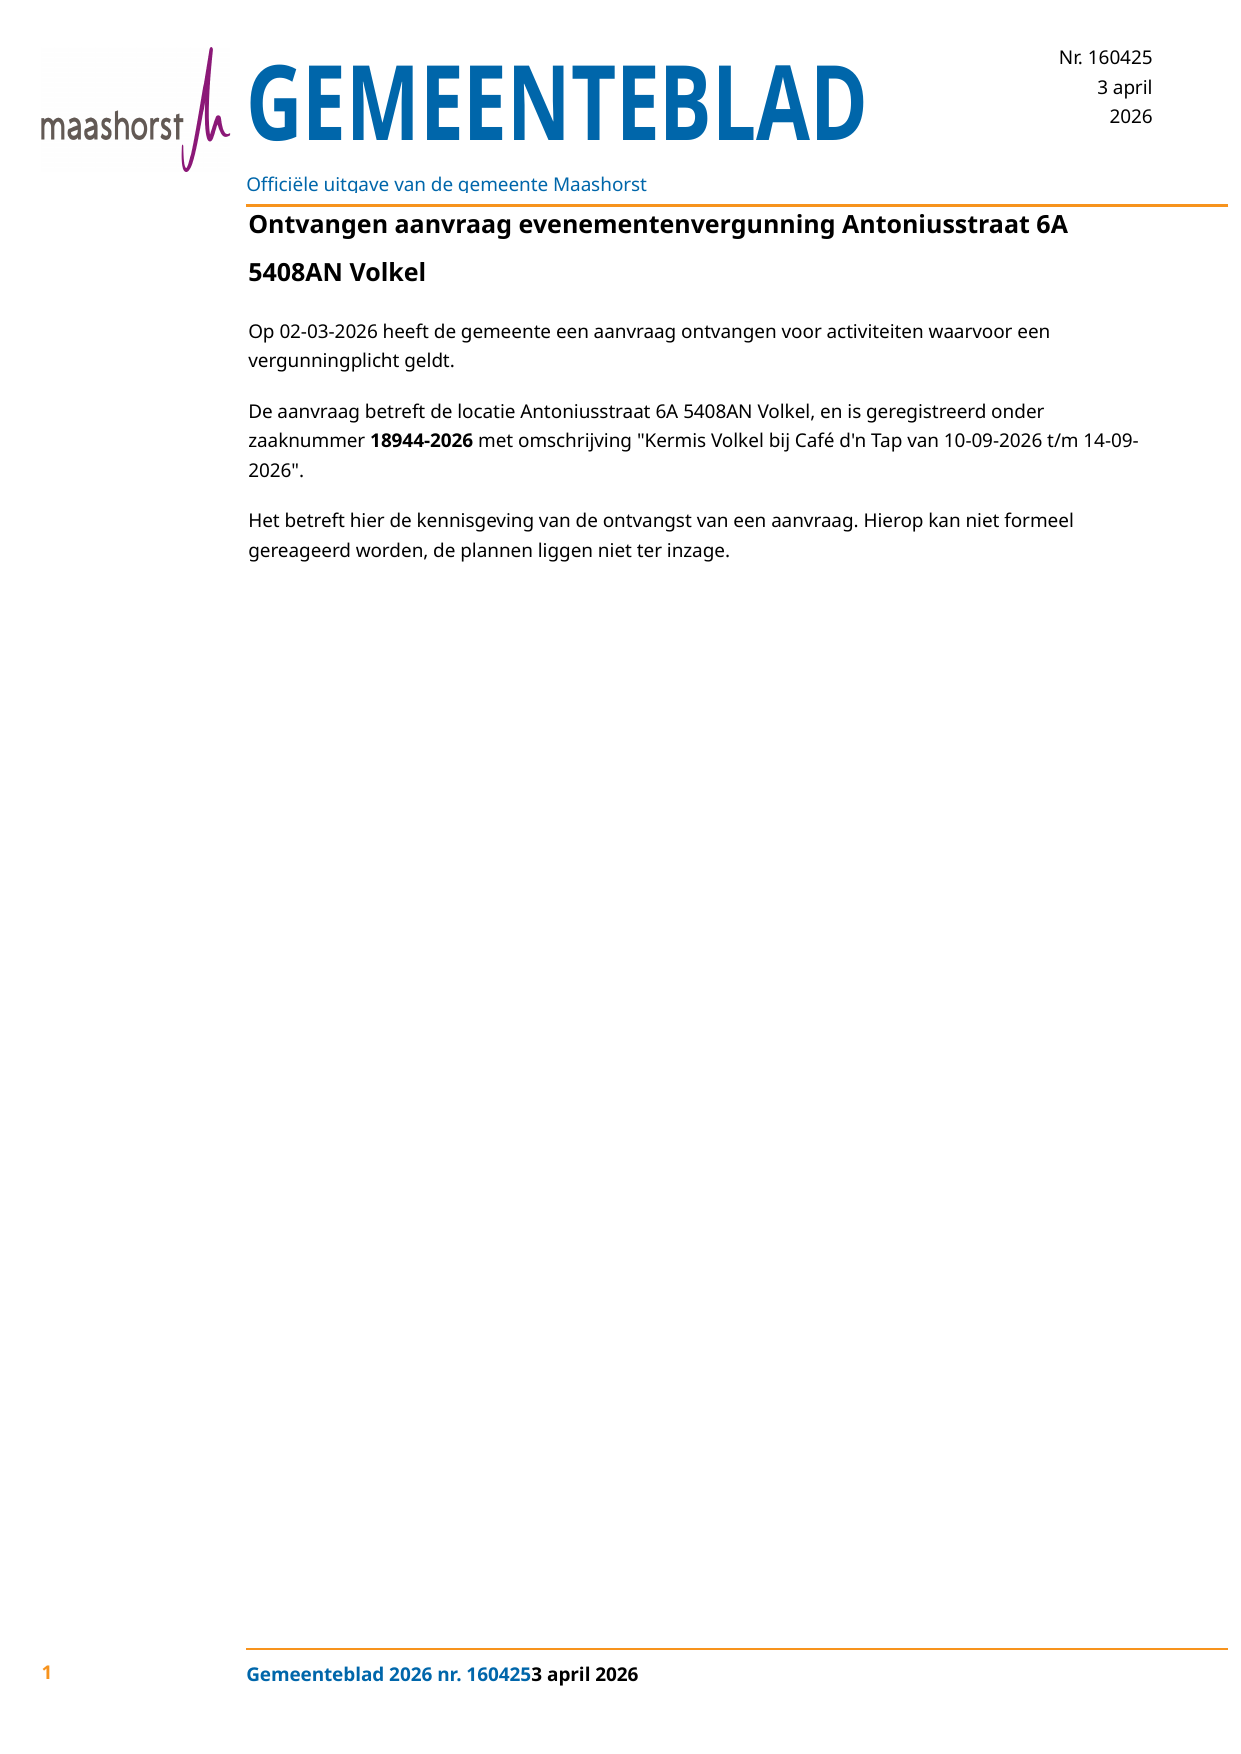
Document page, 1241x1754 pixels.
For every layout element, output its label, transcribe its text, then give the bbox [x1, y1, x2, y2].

text Ontvangen aanvraag evenementenvergunning Antoniusstraat 6A 5408AN Volkel [248, 207, 1152, 288]
text De aanvraag betreft de locatie Antoniusstraat 6A 5408AN Volkel, en is geregistreerd onder zaaknummer 18944-2026 met omschrijving "Kermis Volkel bij Café d'n Tap van 10-09-2026 t/m 14-09-2026". [248, 398, 1152, 483]
text Het betreft hier de kennisgeving van de ontvangst van een aanvraag. Hierop kan niet formeel gereageerd worden, de plannen liggen niet ter inzage. [248, 507, 1152, 563]
text Op 02-03-2026 heeft de gemeente een aanvraag ontvangen voor activiteiten waarvoor een vergunningplicht geldt. [248, 318, 1152, 373]
picture [41, 47, 231, 172]
